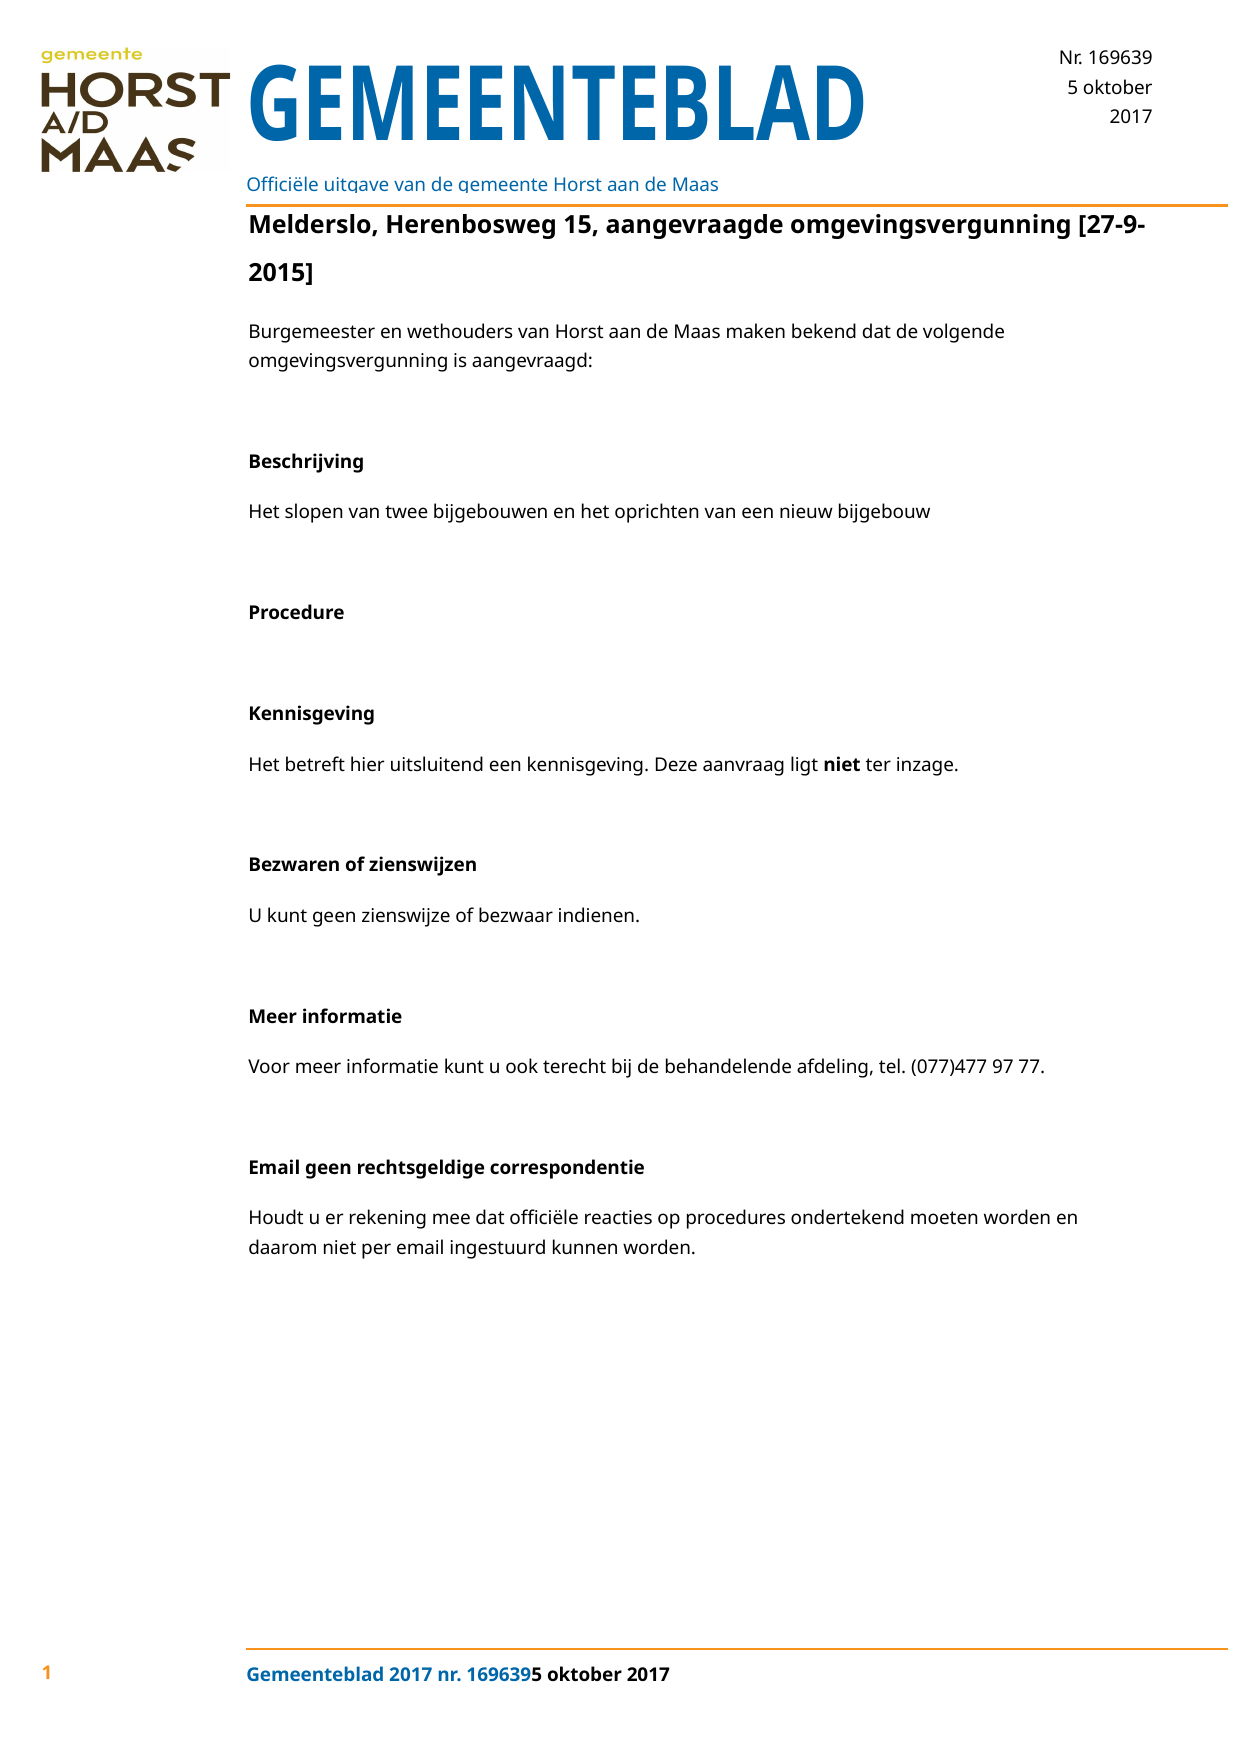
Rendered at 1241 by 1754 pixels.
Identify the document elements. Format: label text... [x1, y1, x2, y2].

text Het betreft hier uitsluitend een kennisgeving. Deze aanvraag ligt niet ter inzage. [248, 751, 1152, 777]
text Procedure [248, 599, 1152, 625]
picture [41, 47, 231, 172]
text Email geen rechtsgeldige correspondentie [248, 1154, 1152, 1180]
text Kennisgeving [248, 700, 1152, 726]
text Houdt u er rekening mee dat officiële reacties op procedures ondertekend moeten worden en daarom niet per email ingestuurd kunnen worden. [248, 1204, 1152, 1260]
text Voor meer informatie kunt u ook terecht bij de behandelende afdeling, tel. (077)477 97 77. [248, 1053, 1152, 1079]
text Beschrijving [248, 448, 1152, 474]
text Het slopen van twee bijgebouwen en het oprichten van een nieuw bijgebouw [248, 499, 1152, 524]
text Meer informatie [248, 1003, 1152, 1029]
text U kunt geen zienswijze of bezwaar indienen. [248, 902, 1152, 928]
text Burgemeester en wethouders van Horst aan de Maas maken bekend dat de volgende omgevingsvergunning is aangevraagd: [248, 318, 1152, 373]
text Bezwaren of zienswijzen [248, 852, 1152, 877]
text Melderslo, Herenbosweg 15, aangevraagde omgevingsvergunning [27-9-2015] [248, 207, 1152, 288]
